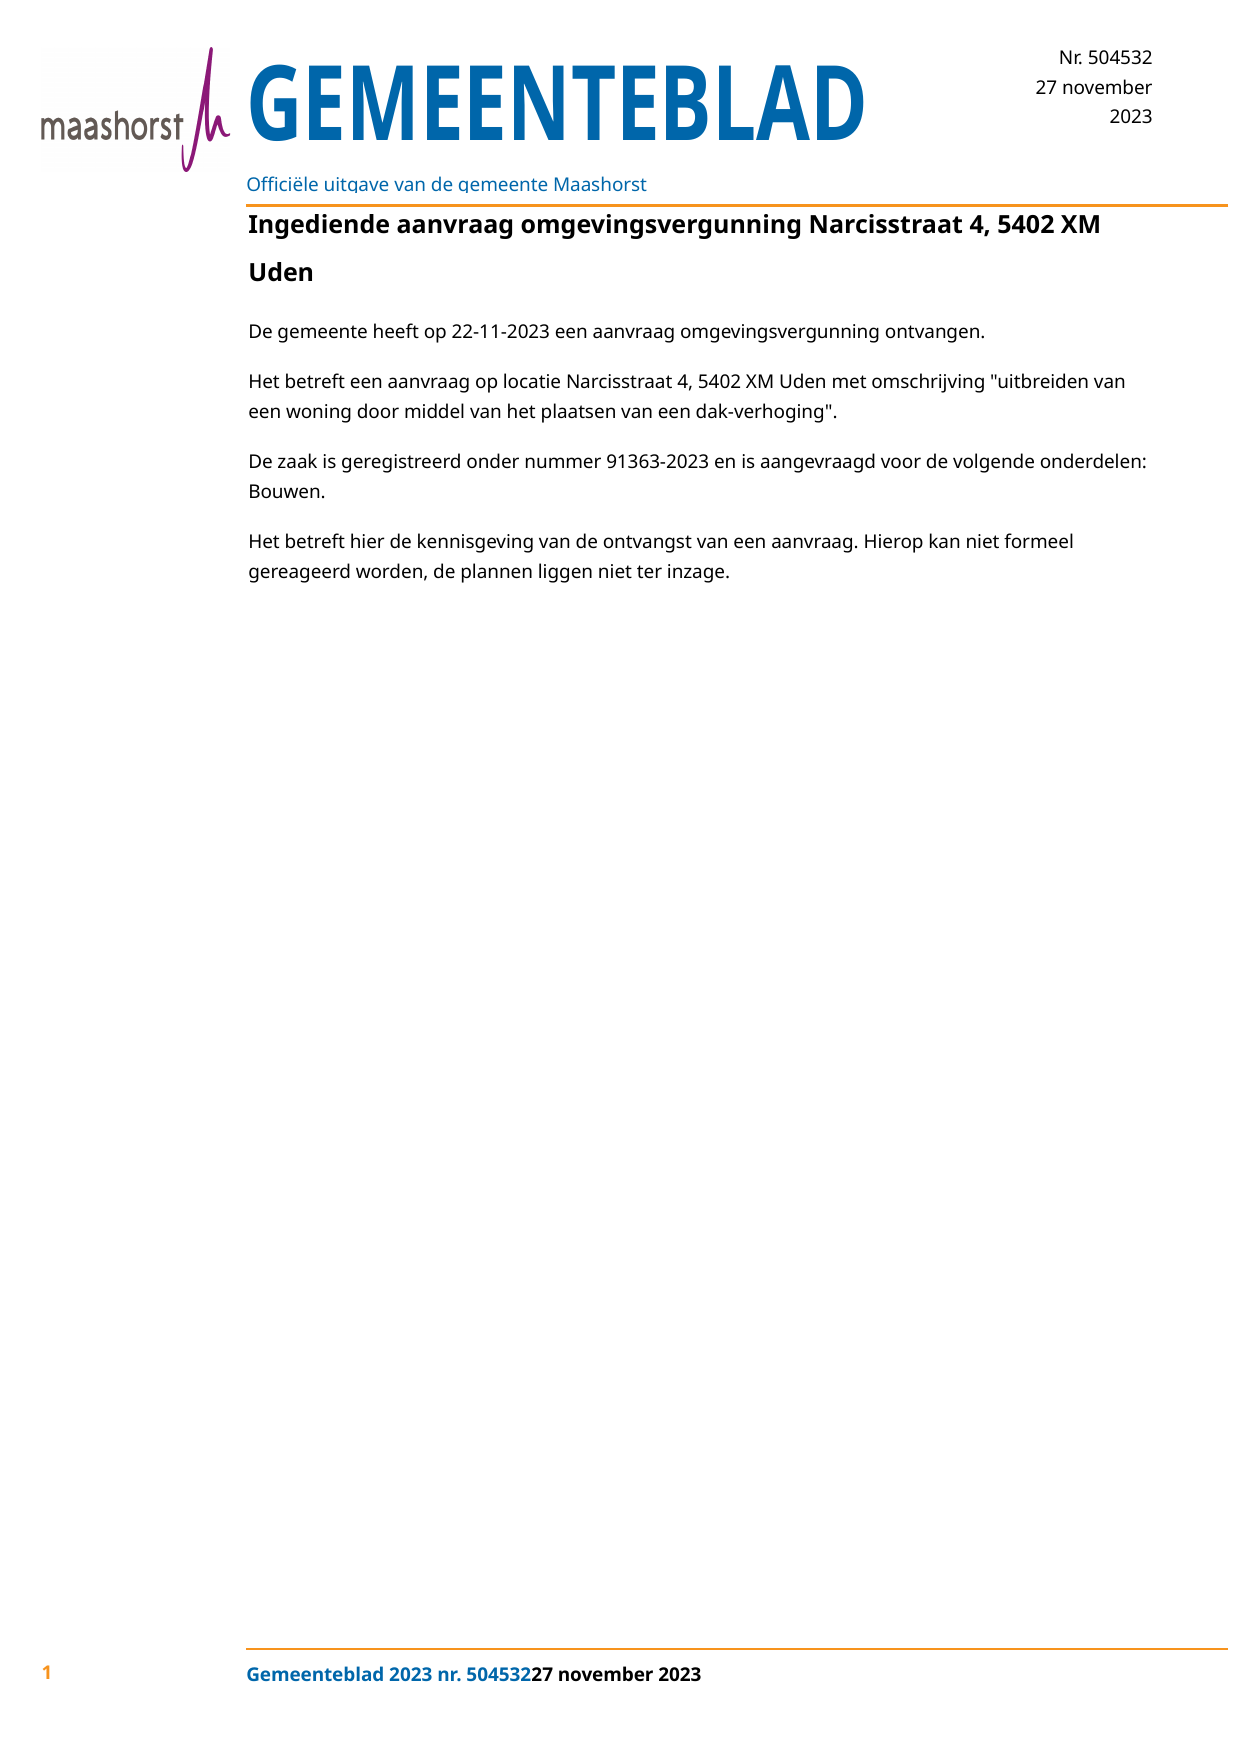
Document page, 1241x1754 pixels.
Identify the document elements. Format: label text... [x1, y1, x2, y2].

picture [41, 47, 231, 172]
text De gemeente heeft op 22-11-2023 een aanvraag omgevingsvergunning ontvangen. [248, 318, 1152, 344]
text Het betreft een aanvraag op locatie Narcisstraat 4, 5402 XM Uden met omschrijving "uitbreiden van een woning door middel van het plaatsen van een dak-verhoging". [248, 368, 1152, 424]
text Ingediende aanvraag omgevingsvergunning Narcisstraat 4, 5402 XM Uden [248, 207, 1152, 288]
text Het betreft hier de kennisgeving van de ontvangst van een aanvraag. Hierop kan niet formeel gereageerd worden, de plannen liggen niet ter inzage. [248, 528, 1152, 584]
text De zaak is geregistreerd onder nummer 91363-2023 en is aangevraagd voor de volgende onderdelen: Bouwen. [248, 448, 1152, 504]
